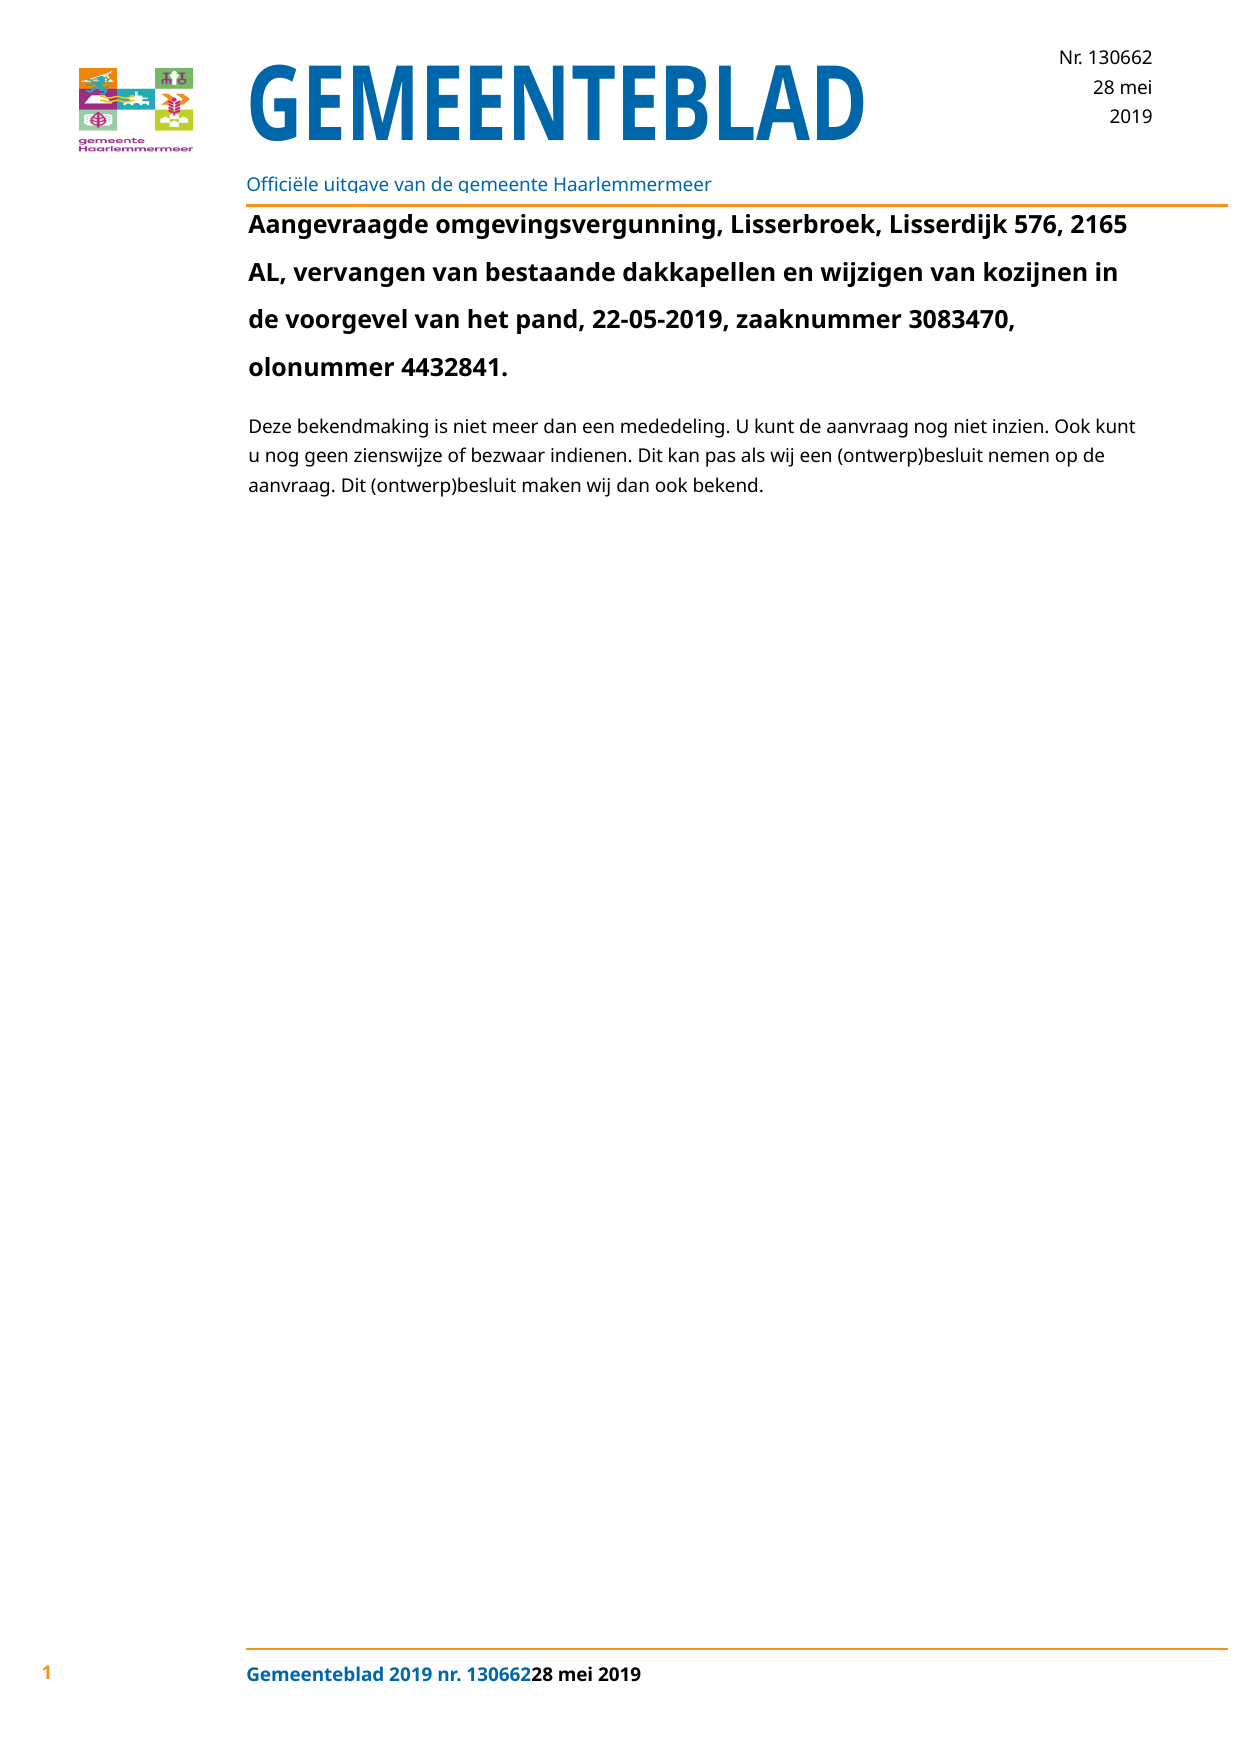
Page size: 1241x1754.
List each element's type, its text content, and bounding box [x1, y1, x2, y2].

picture [41, 47, 231, 172]
text Deze bekendmaking is niet meer dan een mededeling. U kunt de aanvraag nog niet inzien. Ook kunt u nog geen zienswijze of bezwaar indienen. Dit kan pas als wij een (ontwerp)besluit nemen op de aanvraag. Dit (ontwerp)besluit maken wij dan ook bekend. [248, 413, 1152, 498]
text Aangevraagde omgevingsvergunning, Lisserbroek, Lisserdijk 576, 2165 AL, vervangen van bestaande dakkapellen en wijzigen van kozijnen in de voorgevel van het pand, 22-05-2019, zaaknummer 3083470, olonummer 4432841. [248, 207, 1152, 384]
